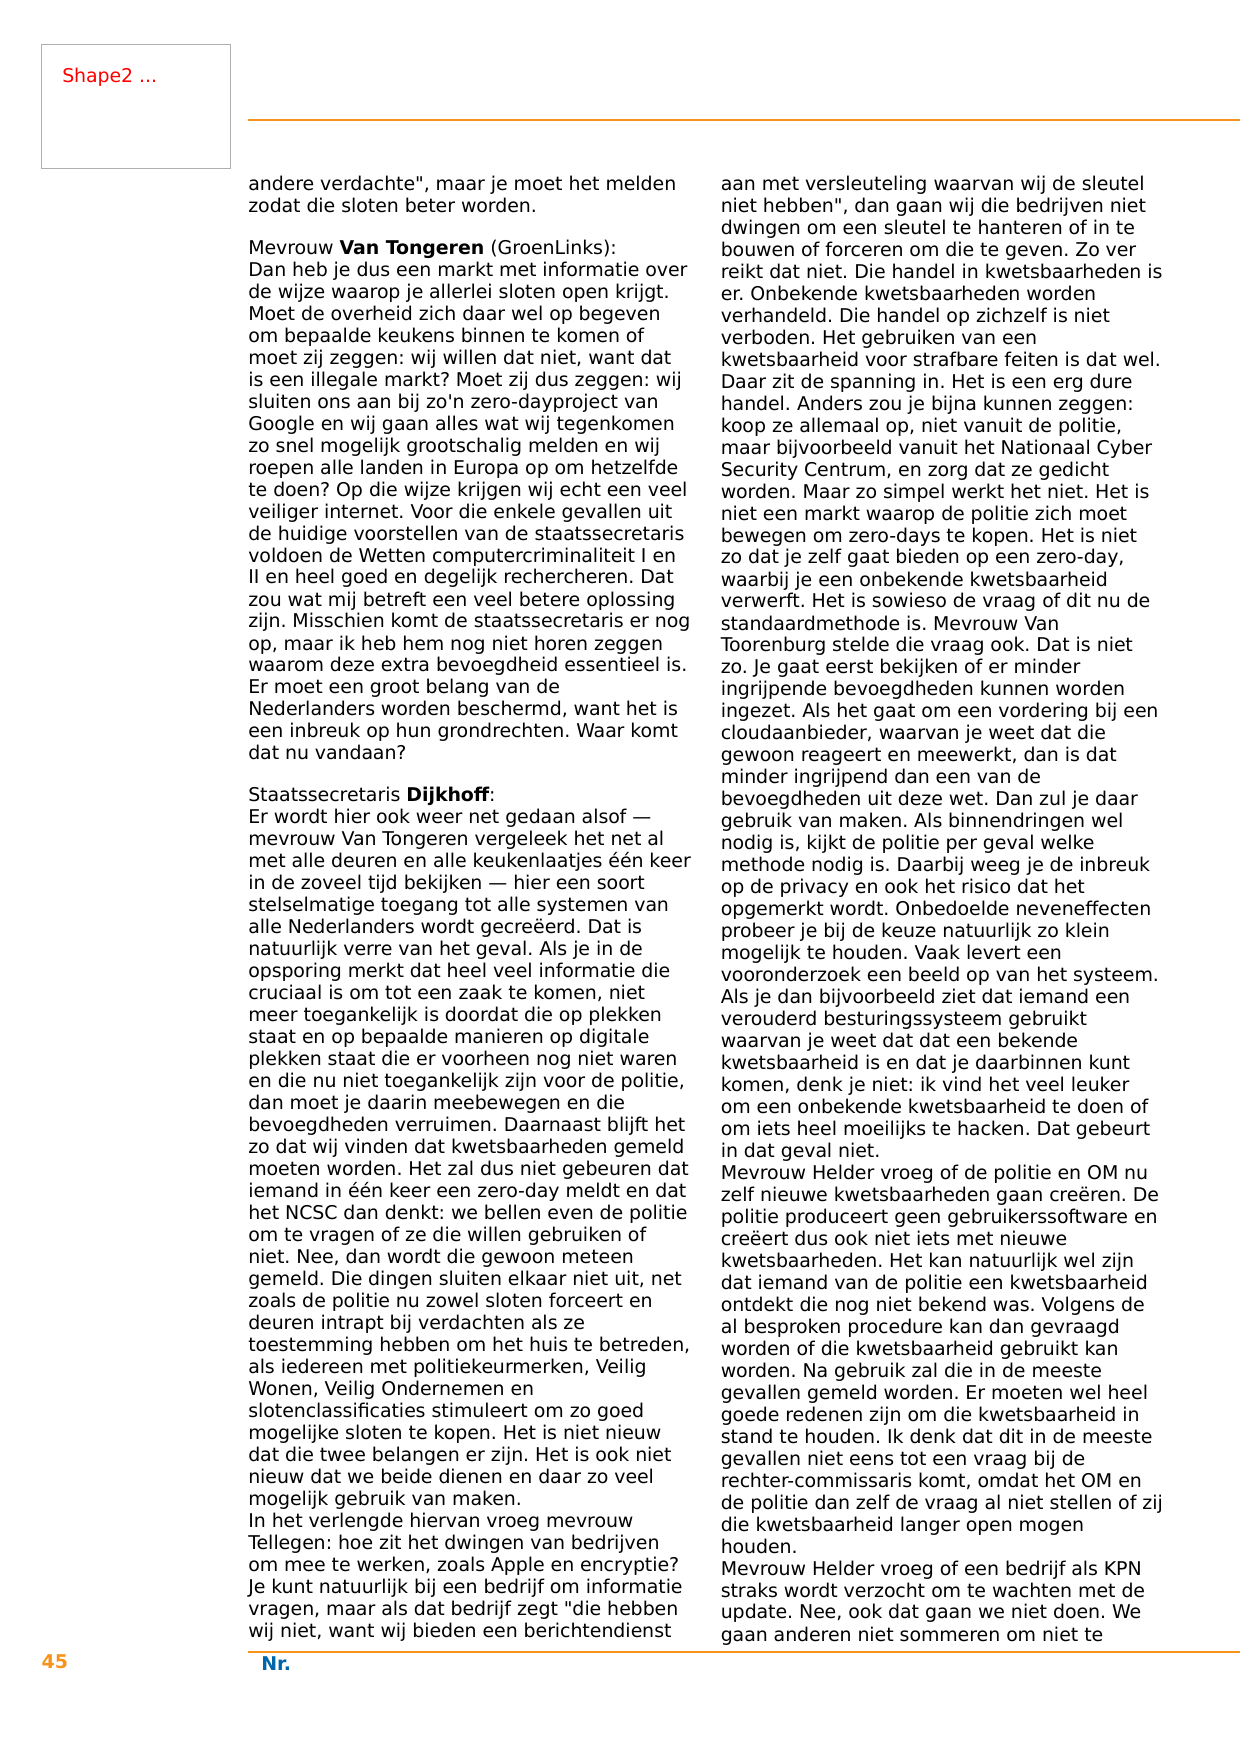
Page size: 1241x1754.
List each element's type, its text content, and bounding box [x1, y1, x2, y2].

text aan met versleuteling waarvan wij de sleutel niet hebben", dan gaan wij die bedrijven niet dwingen om een sleutel te hanteren of in te bouwen of forceren om die te geven. Zo ver reikt dat niet. Die handel in kwetsbaarheden is er. Onbekende kwetsbaarheden worden verhandeld. Die handel op zichzelf is niet verboden. Het gebruiken van een kwetsbaarheid voor strafbare feiten is dat wel. Daar zit de spanning in. Het is een erg dure handel. Anders zou je bijna kunnen zeggen: koop ze allemaal op, niet vanuit de politie, maar bijvoorbeeld vanuit het Nationaal Cyber Security Centrum, en zorg dat ze gedicht worden. Maar zo simpel werkt het niet. Het is niet een markt waarop de politie zich moet bewegen om zero-days te kopen. Het is niet zo dat je zelf gaat bieden op een zero-day, waarbij je een onbekende kwetsbaarheid verwerft. Het is sowieso de vraag of dit nu de standaardmethode is. Mevrouw Van Toorenburg stelde die vraag ook. Dat is niet zo. Je gaat eerst bekijken of er minder ingrijpende bevoegdheden kunnen worden ingezet. Als het gaat om een vordering bij een cloudaanbieder, waarvan je weet dat die gewoon reageert en meewerkt, dan is dat minder ingrijpend dan een van de bevoegdheden uit deze wet. Dan zul je daar gebruik van maken. Als binnendringen wel nodig is, kijkt de politie per geval welke methode nodig is. Daarbij weeg je de inbreuk op de privacy en ook het risico dat het opgemerkt wordt. Onbedoelde neveneffecten probeer je bij de keuze natuurlijk zo klein mogelijk te houden. Vaak levert een vooronderzoek een beeld op van het systeem. Als je dan bijvoorbeeld ziet dat iemand een verouderd besturingssysteem gebruikt waarvan je weet dat dat een bekende kwetsbaarheid is en dat je daarbinnen kunt komen, denk je niet: ik vind het veel leuker om een onbekende kwetsbaarheid te doen of om iets heel moeilijks te hacken. Dat gebeurt in dat geval niet. [721, 173, 1163, 1162]
text Mevrouw Helder vroeg of een bedrijf als KPN straks wordt verzocht om te wachten met de update. Nee, ook dat gaan we niet doen. We gaan anderen niet sommeren om niet te [721, 1557, 1163, 1645]
text Mevrouw Van Tongeren (GroenLinks): [248, 237, 691, 259]
text Mevrouw Helder vroeg of de politie en OM nu zelf nieuwe kwetsbaarheden gaan creëren. De politie produceert geen gebruikerssoftware en creëert dus ook niet iets met nieuwe kwetsbaarheden. Het kan natuurlijk wel zijn dat iemand van de politie een kwetsbaarheid ontdekt die nog niet bekend was. Volgens de al besproken procedure kan dan gevraagd worden of die kwetsbaarheid gebruikt kan worden. Na gebruik zal die in de meeste gevallen gemeld worden. Er moeten wel heel goede redenen zijn om die kwetsbaarheid in stand te houden. Ik denk dat dit in de meeste gevallen niet eens tot een vraag bij de rechter-commissaris komt, omdat het OM en de politie dan zelf de vraag al niet stellen of zij die kwetsbaarheid langer open mogen houden. [721, 1162, 1163, 1557]
text andere verdachte", maar je moet het melden zodat die sloten beter worden. [248, 173, 691, 217]
text Staatssecretaris Dijkhoff: [248, 784, 691, 806]
text In het verlengde hiervan vroeg mevrouw Tellegen: hoe zit het dwingen van bedrijven om mee te werken, zoals Apple en encryptie? Je kunt natuurlijk bij een bedrijf om informatie vragen, maar als dat bedrijf zegt "die hebben wij niet, want wij bieden een berichtendienst [248, 1509, 691, 1641]
text Dan heb je dus een markt met informatie over de wijze waarop je allerlei sloten open krijgt. Moet de overheid zich daar wel op begeven om bepaalde keukens binnen te komen of moet zij zeggen: wij willen dat niet, want dat is een illegale markt? Moet zij dus zeggen: wij sluiten ons aan bij zo'n zero-dayproject van Google en wij gaan alles wat wij tegenkomen zo snel mogelijk grootschalig melden en wij roepen alle landen in Europa op om hetzelfde te doen? Op die wijze krijgen wij echt een veel veiliger internet. Voor die enkele gevallen uit de huidige voorstellen van de staatssecretaris voldoen de Wetten computercriminaliteit I en II en heel goed en degelijk rechercheren. Dat zou wat mij betreft een veel betere oplossing zijn. Misschien komt de staatssecretaris er nog op, maar ik heb hem nog niet horen zeggen waarom deze extra bevoegdheid essentieel is. Er moet een groot belang van de Nederlanders worden beschermd, want het is een inbreuk op hun grondrechten. Waar komt dat nu vandaan? [248, 259, 691, 764]
text Er wordt hier ook weer net gedaan alsof — mevrouw Van Tongeren vergeleek het net al met alle deuren en alle keukenlaatjes één keer in de zoveel tijd bekijken — hier een soort stelselmatige toegang tot alle systemen van alle Nederlanders wordt gecreëerd. Dat is natuurlijk verre van het geval. Als je in de opsporing merkt dat heel veel informatie die cruciaal is om tot een zaak te komen, niet meer toegankelijk is doordat die op plekken staat en op bepaalde manieren op digitale plekken staat die er voorheen nog niet waren en die nu niet toegankelijk zijn voor de politie, dan moet je daarin meebewegen en die bevoegdheden verruimen. Daarnaast blijft het zo dat wij vinden dat kwetsbaarheden gemeld moeten worden. Het zal dus niet gebeuren dat iemand in één keer een zero-day meldt en dat het NCSC dan denkt: we bellen even de politie om te vragen of ze die willen gebruiken of niet. Nee, dan wordt die gewoon meteen gemeld. Die dingen sluiten elkaar niet uit, net zoals de politie nu zowel sloten forceert en deuren intrapt bij verdachten als ze toestemming hebben om het huis te betreden, als iedereen met politiekeurmerken, Veilig Wonen, Veilig Ondernemen en slotenclassificaties stimuleert om zo goed mogelijke sloten te kopen. Het is niet nieuw dat die twee belangen er zijn. Het is ook niet nieuw dat we beide dienen en daar zo veel mogelijk gebruik van maken. [248, 806, 691, 1509]
